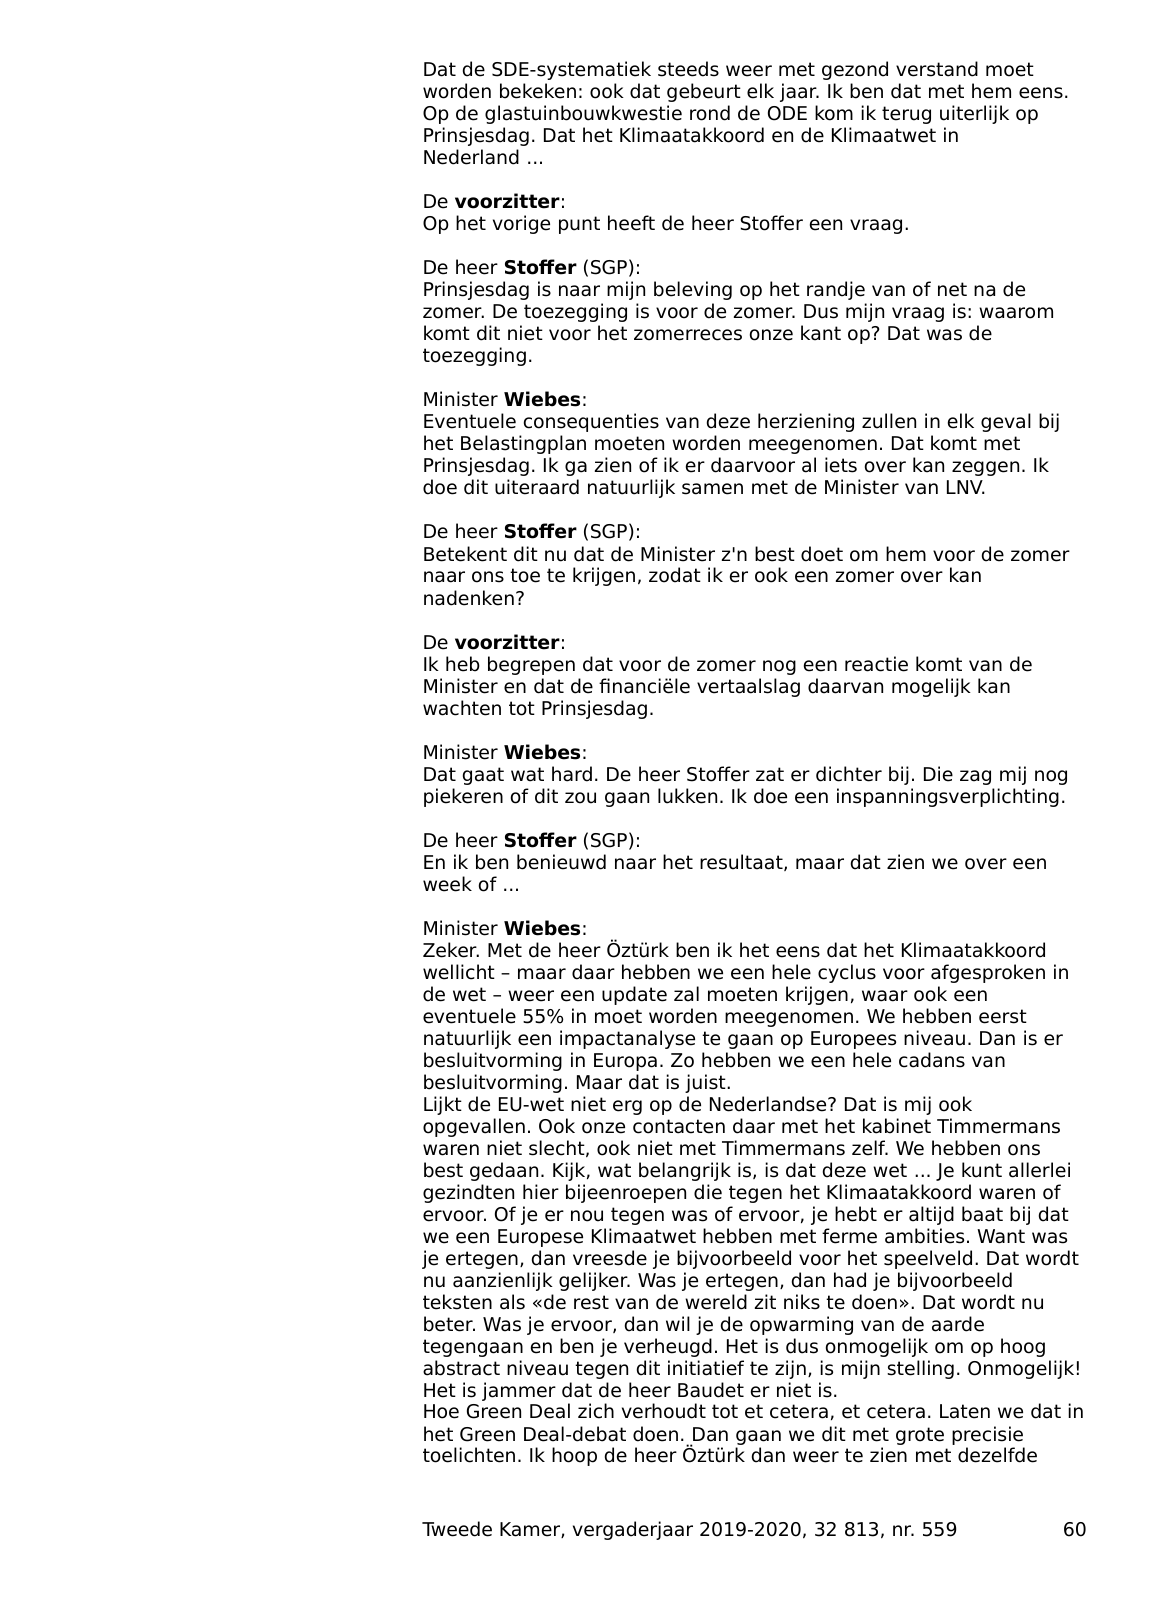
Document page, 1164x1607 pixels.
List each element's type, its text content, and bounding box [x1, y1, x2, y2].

text Dat gaat wat hard. De heer Stoffer zat er dichter bij. Die zag mij nog piekeren of dit zou gaan lukken. Ik doe een inspanningsverplichting. [422, 764, 1087, 808]
text Minister Wiebes: [422, 389, 1087, 411]
text Op de glastuinbouwkwestie rond de ODE kom ik terug uiterlijk op Prinsjesdag. Dat het Klimaatakkoord en de Klimaatwet in Nederland ... [422, 103, 1087, 169]
text De heer Stoffer (SGP): [422, 257, 1087, 279]
text Zeker. Met de heer Öztürk ben ik het eens dat het Klimaatakkoord wellicht – maar daar hebben we een hele cyclus voor afgesproken in de wet – weer een update zal moeten krijgen, waar ook een eventuele 55% in moet worden meegenomen. We hebben eerst natuurlijk een impactanalyse te gaan op Europees niveau. Dan is er besluitvorming in Europa. Zo hebben we een hele cadans van besluitvorming. Maar dat is juist. [422, 940, 1087, 1094]
text En ik ben benieuwd naar het resultaat, maar dat zien we over een week of ... [422, 852, 1087, 896]
text Lijkt de EU-wet niet erg op de Nederlandse? Dat is mij ook opgevallen. Ook onze contacten daar met het kabinet Timmermans waren niet slecht, ook niet met Timmermans zelf. We hebben ons best gedaan. Kijk, wat belangrijk is, is dat deze wet ... Je kunt allerlei gezindten hier bijeenroepen die tegen het Klimaatakkoord waren of ervoor. Of je er nou tegen was of ervoor, je hebt er altijd baat bij dat we een Europese Klimaatwet hebben met ferme ambities. Want was je ertegen, dan vreesde je bijvoorbeeld voor het speelveld. Dat wordt nu aanzienlijk gelijker. Was je ertegen, dan had je bijvoorbeeld teksten als «de rest van de wereld zit niks te doen». Dat wordt nu beter. Was je ervoor, dan wil je de opwarming van de aarde tegengaan en ben je verheugd. Het is dus onmogelijk om op hoog abstract niveau tegen dit initiatief te zijn, is mijn stelling. Onmogelijk! Het is jammer dat de heer Baudet er niet is. [422, 1094, 1087, 1401]
text Minister Wiebes: [422, 918, 1087, 940]
text Hoe Green Deal zich verhoudt tot et cetera, et cetera. Laten we dat in het Green Deal-debat doen. Dan gaan we dit met grote precisie toelichten. Ik hoop de heer Öztürk dan weer te zien met dezelfde [422, 1401, 1087, 1467]
text De voorzitter: [422, 632, 1087, 653]
text De heer Stoffer (SGP): [422, 830, 1087, 852]
text Op het vorige punt heeft de heer Stoffer een vraag. [422, 213, 1087, 235]
text Ik heb begrepen dat voor de zomer nog een reactie komt van de Minister en dat de financiële vertaalslag daarvan mogelijk kan wachten tot Prinsjesdag. [422, 653, 1087, 719]
text Prinsjesdag is naar mijn beleving op het randje van of net na de zomer. De toezegging is voor de zomer. Dus mijn vraag is: waarom komt dit niet voor het zomerreces onze kant op? Dat was de toezegging. [422, 279, 1087, 367]
text Minister Wiebes: [422, 742, 1087, 764]
text De heer Stoffer (SGP): [422, 521, 1087, 543]
text De voorzitter: [422, 191, 1087, 213]
text Eventuele consequenties van deze herziening zullen in elk geval bij het Belastingplan moeten worden meegenomen. Dat komt met Prinsjesdag. Ik ga zien of ik er daarvoor al iets over kan zeggen. Ik doe dit uiteraard natuurlijk samen met de Minister van LNV. [422, 411, 1087, 499]
text Dat de SDE-systematiek steeds weer met gezond verstand moet worden bekeken: ook dat gebeurt elk jaar. Ik ben dat met hem eens. [422, 59, 1087, 103]
text Betekent dit nu dat de Minister z'n best doet om hem voor de zomer naar ons toe te krijgen, zodat ik er ook een zomer over kan nadenken? [422, 543, 1087, 609]
